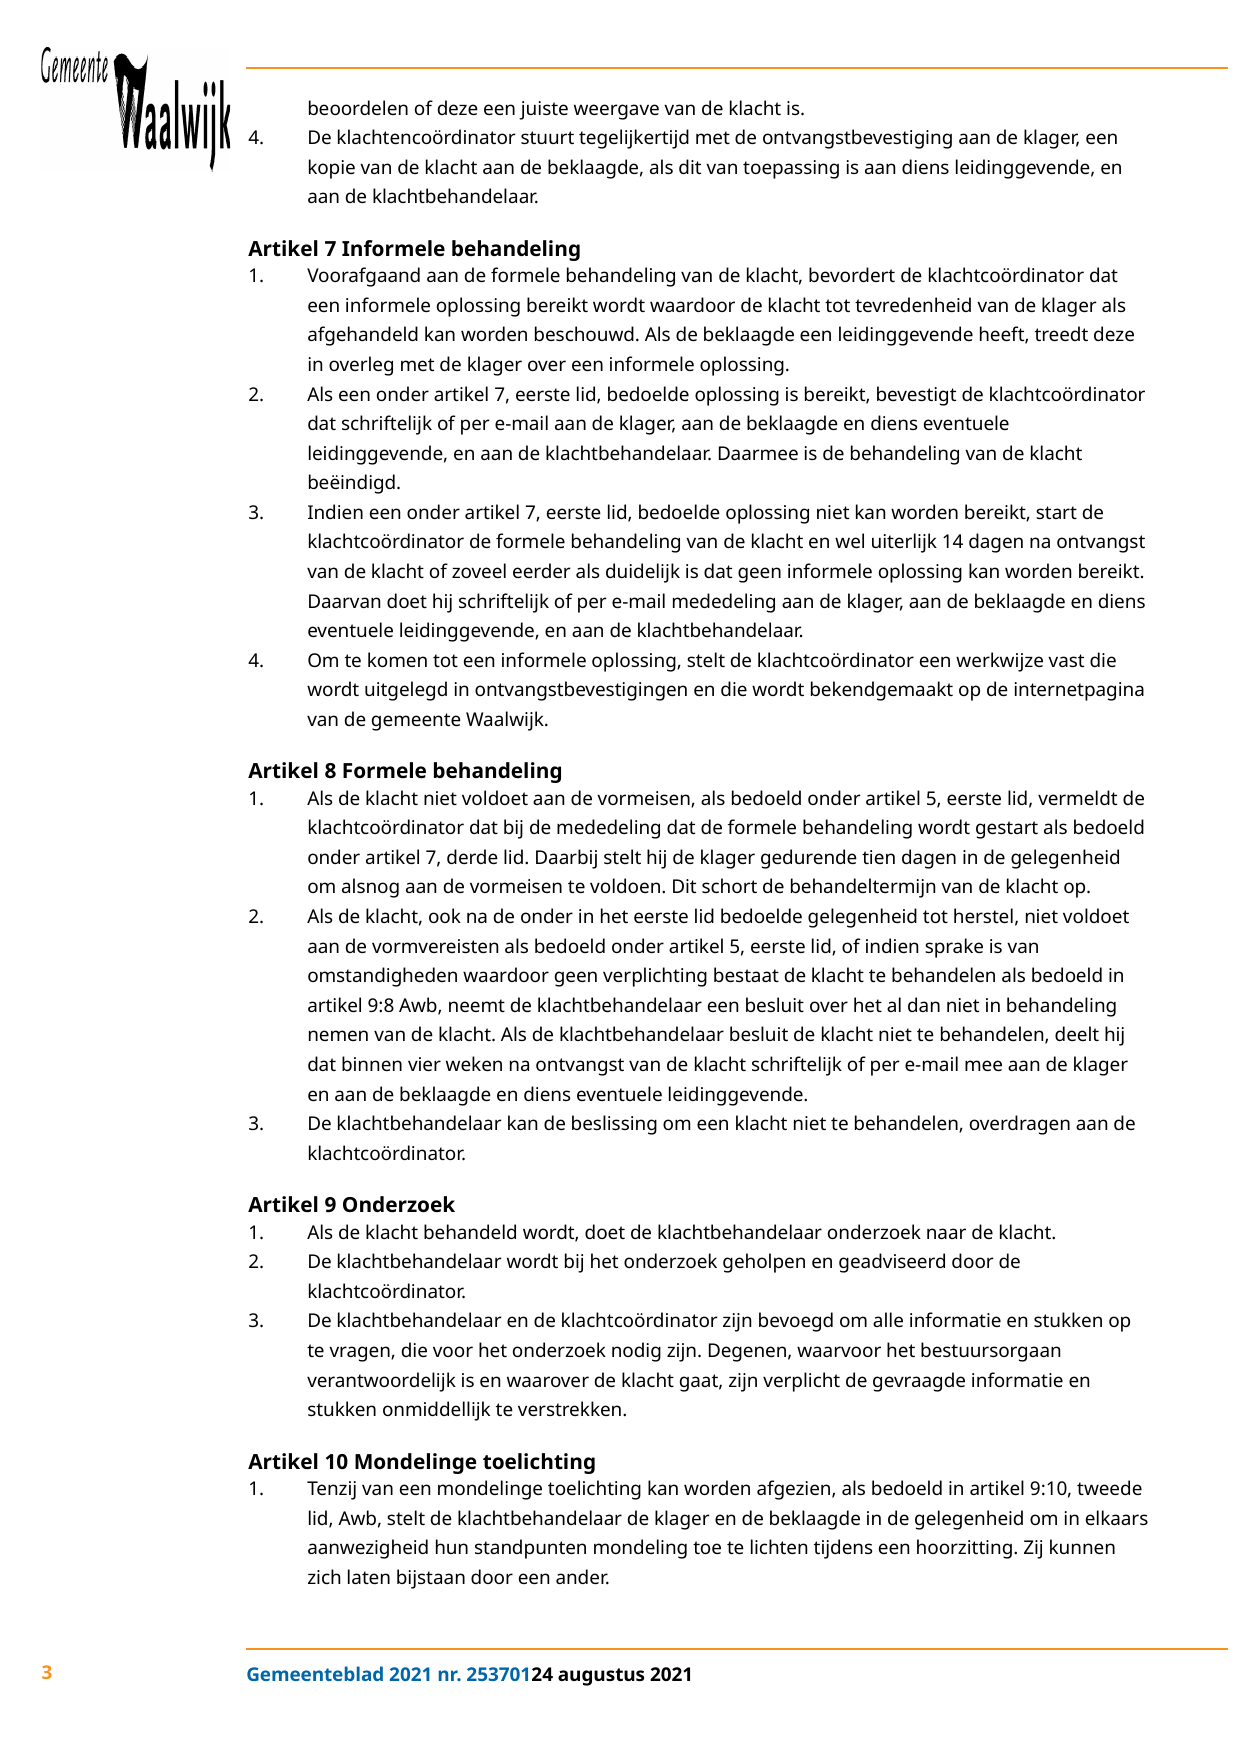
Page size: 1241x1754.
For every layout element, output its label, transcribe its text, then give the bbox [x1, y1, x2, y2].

text Artikel 9 Onderzoek [248, 1190, 1152, 1219]
list Als een onder artikel 7, eerste lid, bedoelde oplossing is bereikt, bevestigt de klachtcoördinator dat schriftelijk of per e-mail aan de klager, aan de beklaagde en diens eventuele leidinggevende, en aan de klachtbehandelaar. Daarmee is de behandeling van de klacht beëindigd. [248, 381, 1152, 495]
list beoordelen of deze een juiste weergave van de klacht is. [248, 95, 1152, 121]
list De klachtbehandelaar en de klachtcoördinator zijn bevoegd om alle informatie en stukken op te vragen, die voor het onderzoek nodig zijn. Degenen, waarvoor het bestuursorgaan verantwoordelijk is en waarover de klacht gaat, zijn verplicht de gevraagde informatie en stukken onmiddellijk te verstrekken. [248, 1308, 1152, 1422]
list Indien een onder artikel 7, eerste lid, bedoelde oplossing niet kan worden bereikt, start de klachtcoördinator de formele behandeling van de klacht en wel uiterlijk 14 dagen na ontvangst van de klacht of zoveel eerder als duidelijk is dat geen informele oplossing kan worden bereikt. Daarvan doet hij schriftelijk of per e-mail mededeling aan de klager, aan de beklaagde en diens eventuele leidinggevende, en aan de klachtbehandelaar. [248, 499, 1152, 643]
picture [41, 47, 231, 172]
list Als de klacht, ook na de onder in het eerste lid bedoelde gelegenheid tot herstel, niet voldoet aan de vormvereisten als bedoeld onder artikel 5, eerste lid, of indien sprake is van omstandigheden waardoor geen verplichting bestaat de klacht te behandelen als bedoeld in artikel 9:8 Awb, neemt de klachtbehandelaar een besluit over het al dan niet in behandeling nemen van de klacht. Als de klachtbehandelaar besluit de klacht niet te behandelen, deelt hij dat binnen vier weken na ontvangst van de klacht schriftelijk of per e-mail mee aan de klager en aan de beklaagde en diens eventuele leidinggevende. [248, 903, 1152, 1107]
list De klachtbehandelaar kan de beslissing om een klacht niet te behandelen, overdragen aan de klachtcoördinator. [248, 1110, 1152, 1166]
list De klachtbehandelaar wordt bij het onderzoek geholpen en geadviseerd door de klachtcoördinator. [248, 1248, 1152, 1304]
list De klachtencoördinator stuurt tegelijkertijd met de ontvangstbevestiging aan de klager, een kopie van de klacht aan de beklaagde, als dit van toepassing is aan diens leidinggevende, en aan de klachtbehandelaar. [248, 124, 1152, 209]
list Als de klacht behandeld wordt, doet de klachtbehandelaar onderzoek naar de klacht. [248, 1219, 1152, 1244]
list Tenzij van een mondelinge toelichting kan worden afgezien, als bedoeld in artikel 9:10, tweede lid, Awb, stelt de klachtbehandelaar de klager en de beklaagde in de gelegenheid om in elkaars aanwezigheid hun standpunten mondeling toe te lichten tijdens een hoorzitting. Zij kunnen zich laten bijstaan door een ander. [248, 1475, 1152, 1590]
list Om te komen tot een informele oplossing, stelt de klachtcoördinator een werkwijze vast die wordt uitgelegd in ontvangstbevestigingen en die wordt bekendgemaakt op de internetpagina van de gemeente Waalwijk. [248, 647, 1152, 732]
list Als de klacht niet voldoet aan de vormeisen, als bedoeld onder artikel 5, eerste lid, vermeldt de klachtcoördinator dat bij de mededeling dat de formele behandeling wordt gestart als bedoeld onder artikel 7, derde lid. Daarbij stelt hij de klager gedurende tien dagen in de gelegenheid om alsnog aan de vormeisen te voldoen. Dit schort de behandeltermijn van de klacht op. [248, 785, 1152, 899]
text Artikel 10 Mondelinge toelichting [248, 1447, 1152, 1475]
list Voorafgaand aan de formele behandeling van de klacht, bevordert de klachtcoördinator dat een informele oplossing bereikt wordt waardoor de klacht tot tevredenheid van de klager als afgehandeld kan worden beschouwd. Als de beklaagde een leidinggevende heeft, treedt deze in overleg met de klager over een informele oplossing. [248, 262, 1152, 377]
text Artikel 7 Informele behandeling [248, 234, 1152, 262]
text Artikel 8 Formele behandeling [248, 757, 1152, 785]
